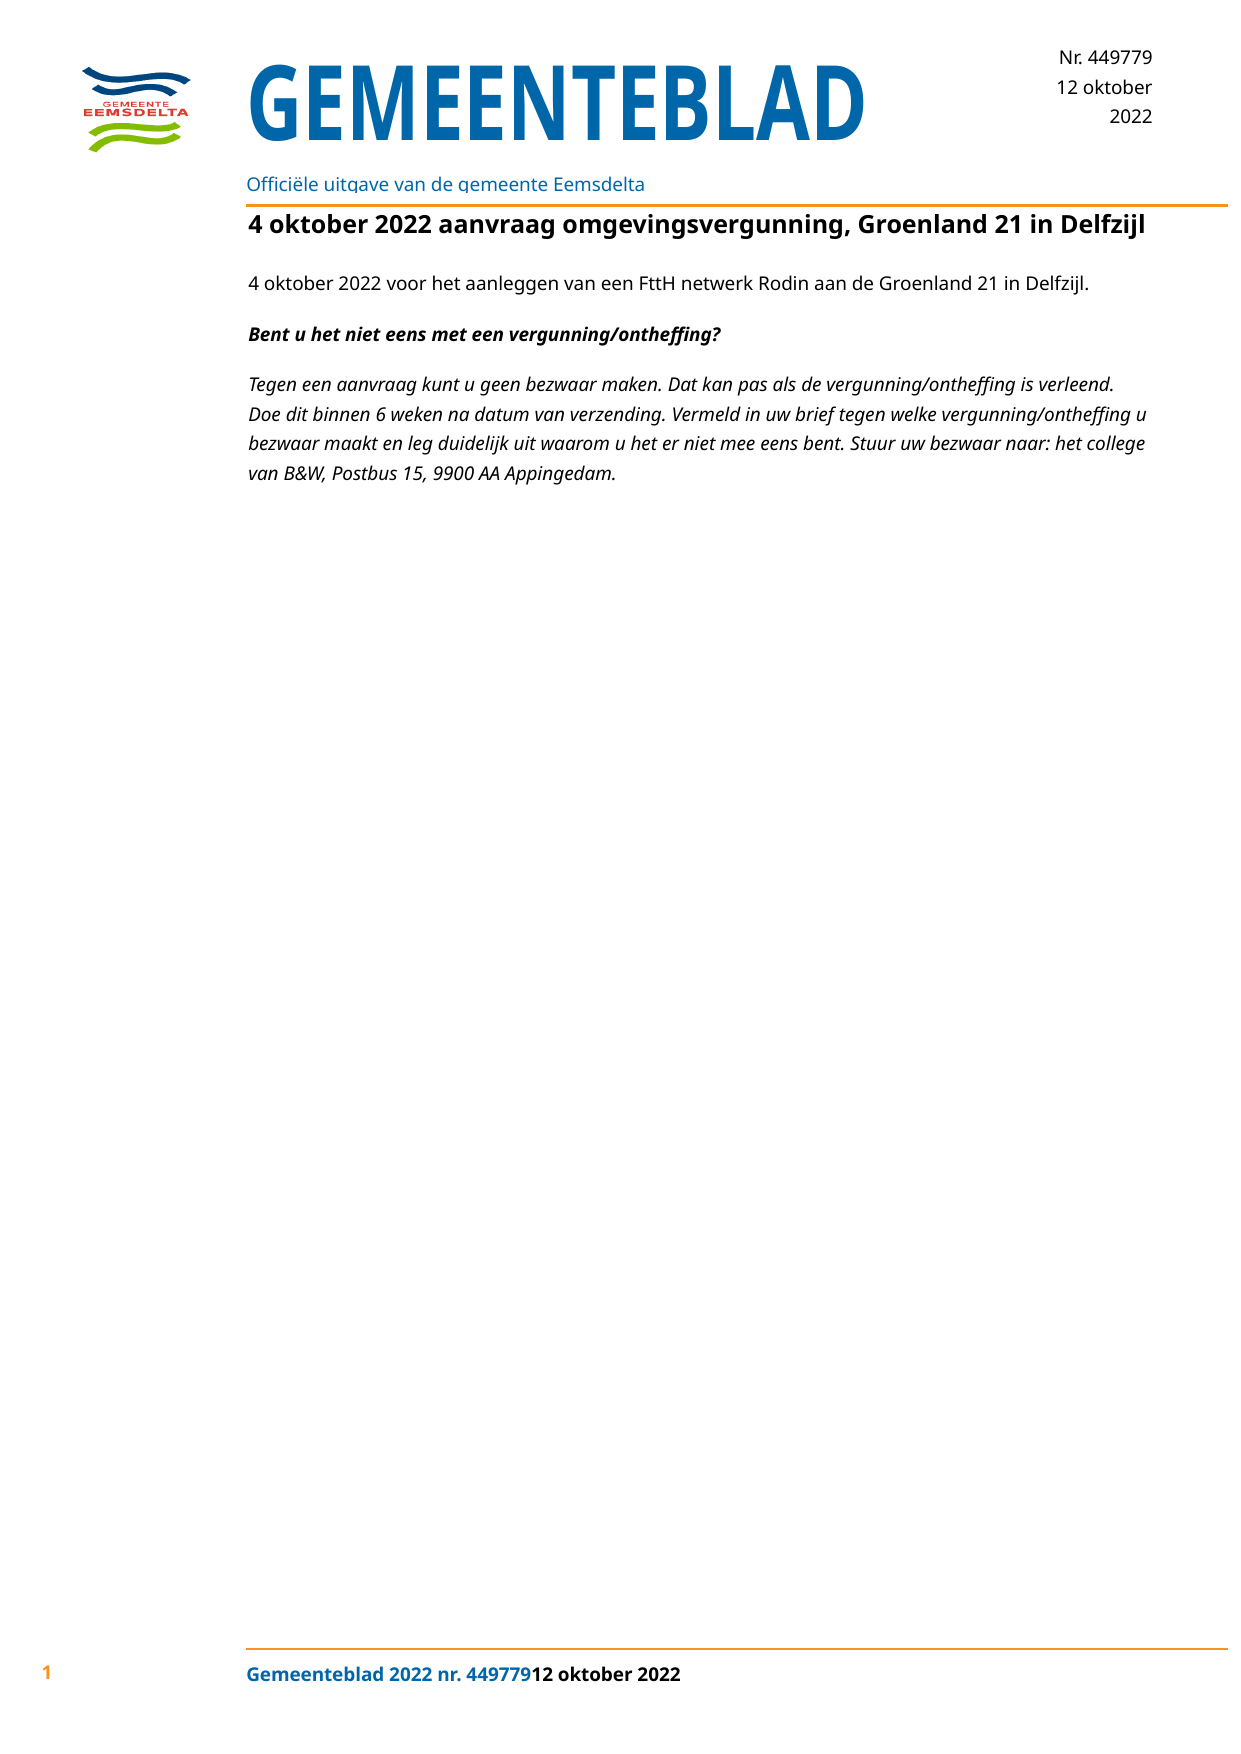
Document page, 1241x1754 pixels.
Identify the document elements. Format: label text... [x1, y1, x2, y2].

text Bent u het niet eens met een vergunning/ontheffing? [248, 321, 1152, 346]
picture [41, 47, 231, 172]
text 4 oktober 2022 voor het aanleggen van een FttH netwerk Rodin aan de Groenland 21 in Delfzijl. [248, 270, 1152, 296]
text Tegen een aanvraag kunt u geen bezwaar maken. Dat kan pas als de vergunning/ontheffing is verleend. Doe dit binnen 6 weken na datum van verzending. Vermeld in uw brief tegen welke vergunning/ontheffing u bezwaar maakt en leg duidelijk uit waarom u het er niet mee eens bent. Stuur uw bezwaar naar: het college van B&W, Postbus 15, 9900 AA Appingedam. [248, 371, 1152, 486]
text 4 oktober 2022 aanvraag omgevingsvergunning, Groenland 21 in Delfzijl [248, 207, 1152, 241]
